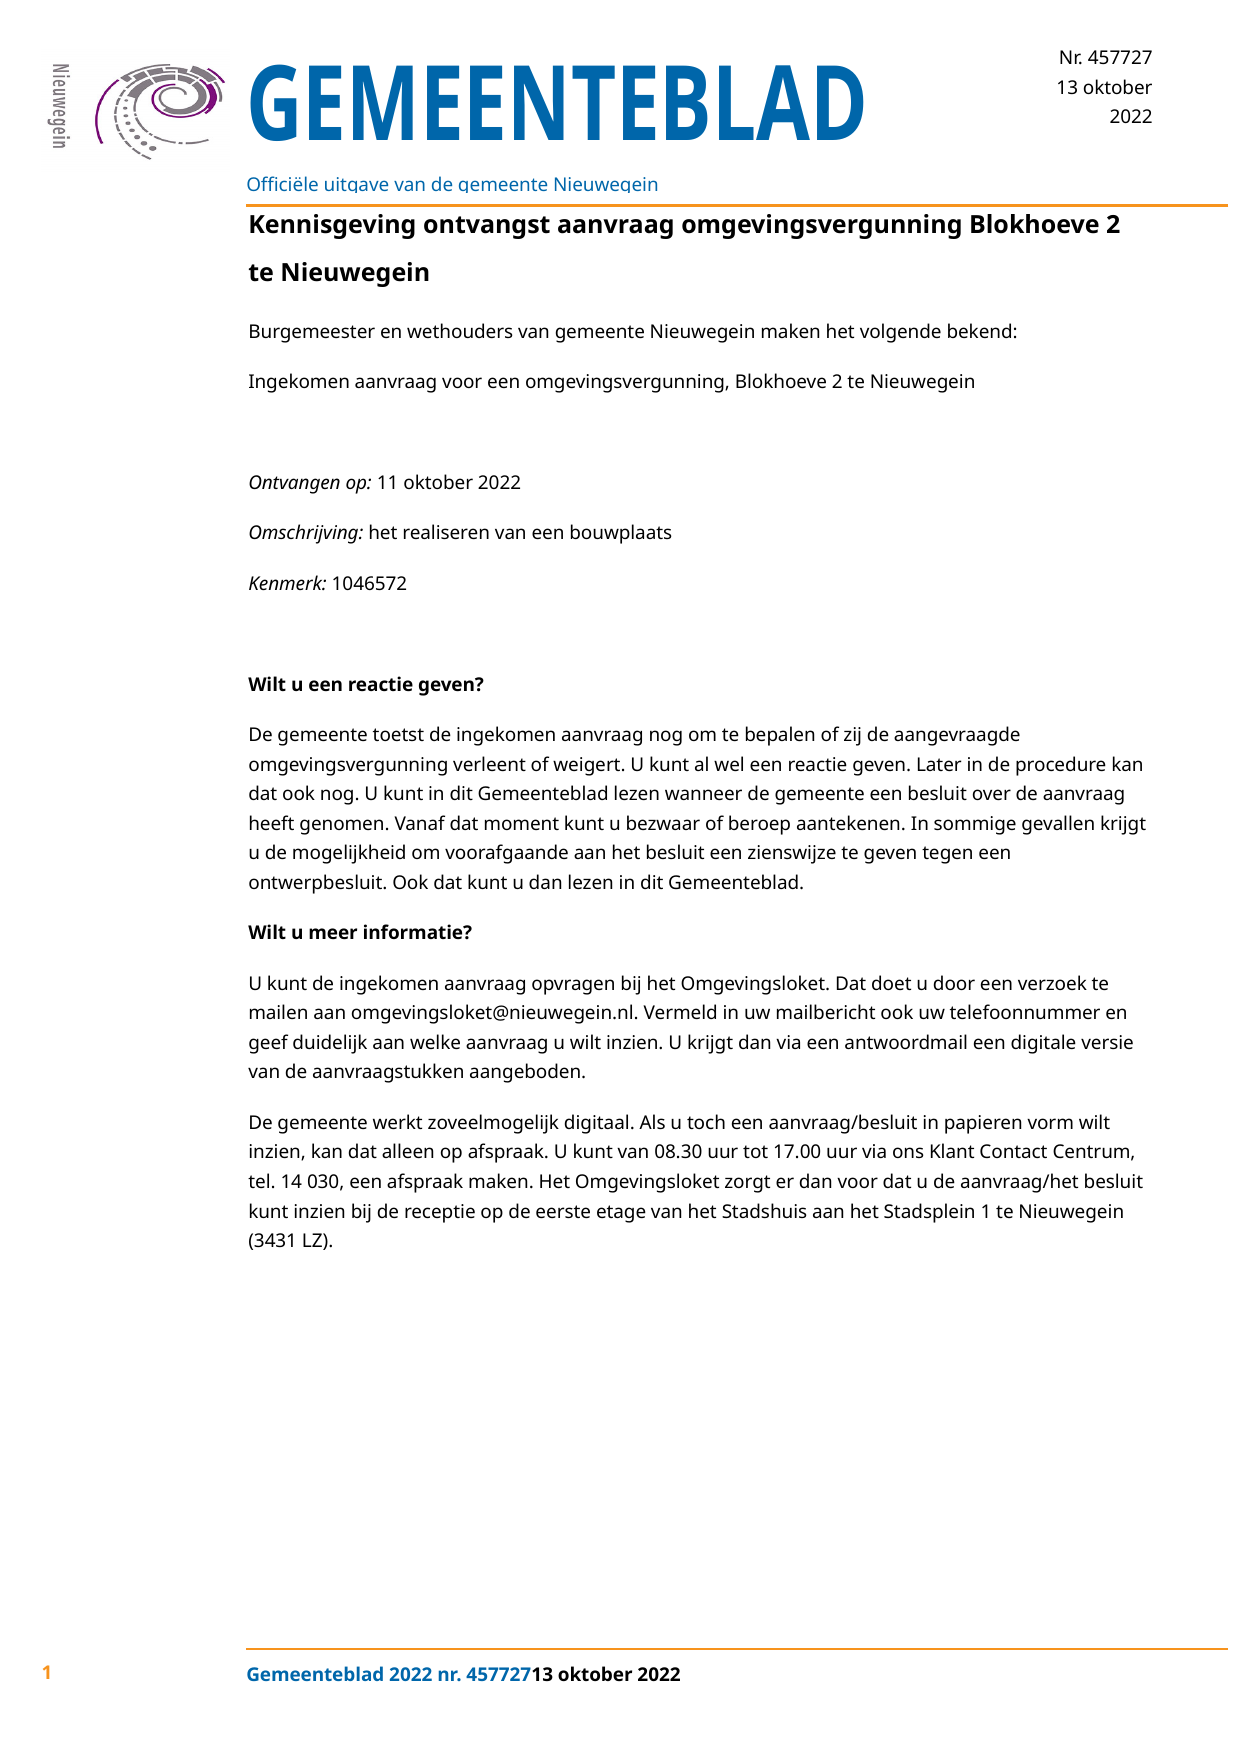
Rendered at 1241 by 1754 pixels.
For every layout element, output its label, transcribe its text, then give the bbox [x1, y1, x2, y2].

text Ontvangen op: 11 oktober 2022 [248, 469, 1152, 495]
text Wilt u een reactie geven? [248, 671, 1152, 697]
text De gemeente werkt zoveelmogelijk digitaal. Als u toch een aanvraag/besluit in papieren vorm wilt inzien, kan dat alleen op afspraak. U kunt van 08.30 uur tot 17.00 uur via ons Klant Contact Centrum, tel. 14 030, een afspraak maken. Het Omgevingsloket zorgt er dan voor dat u de aanvraag/het besluit kunt inzien bij de receptie op de eerste etage van het Stadshuis aan het Stadsplein 1 te Nieuwegein (3431 LZ). [248, 1109, 1152, 1253]
text Kenmerk: 1046572 [248, 570, 1152, 596]
text U kunt de ingekomen aanvraag opvragen bij het Omgevingsloket. Dat doet u door een verzoek te mailen aan omgevingsloket@nieuwegein.nl. Vermeld in uw mailbericht ook uw telefoonnummer en geef duidelijk aan welke aanvraag u wilt inzien. U krijgt dan via een antwoordmail een digitale versie van de aanvraagstukken aangeboden. [248, 970, 1152, 1084]
text Ingekomen aanvraag voor een omgevingsvergunning, Blokhoeve 2 te Nieuwegein [248, 368, 1152, 394]
text Kennisgeving ontvangst aanvraag omgevingsvergunning Blokhoeve 2 te Nieuwegein [248, 207, 1152, 288]
text Wilt u meer informatie? [248, 919, 1152, 945]
text Burgemeester en wethouders van gemeente Nieuwegein maken het volgende bekend: [248, 318, 1152, 344]
text Omschrijving: het realiseren van een bouwplaats [248, 519, 1152, 545]
text De gemeente toetst de ingekomen aanvraag nog om te bepalen of zij de aangevraagde omgevingsvergunning verleent of weigert. U kunt al wel een reactie geven. Later in de procedure kan dat ook nog. U kunt in dit Gemeenteblad lezen wanneer de gemeente een besluit over de aanvraag heeft genomen. Vanaf dat moment kunt u bezwaar of beroep aantekenen. In sommige gevallen krijgt u de mogelijkheid om voorafgaande aan het besluit een zienswijze te geven tegen een ontwerpbesluit. Ook dat kunt u dan lezen in dit Gemeenteblad. [248, 721, 1152, 895]
picture [41, 47, 231, 172]
